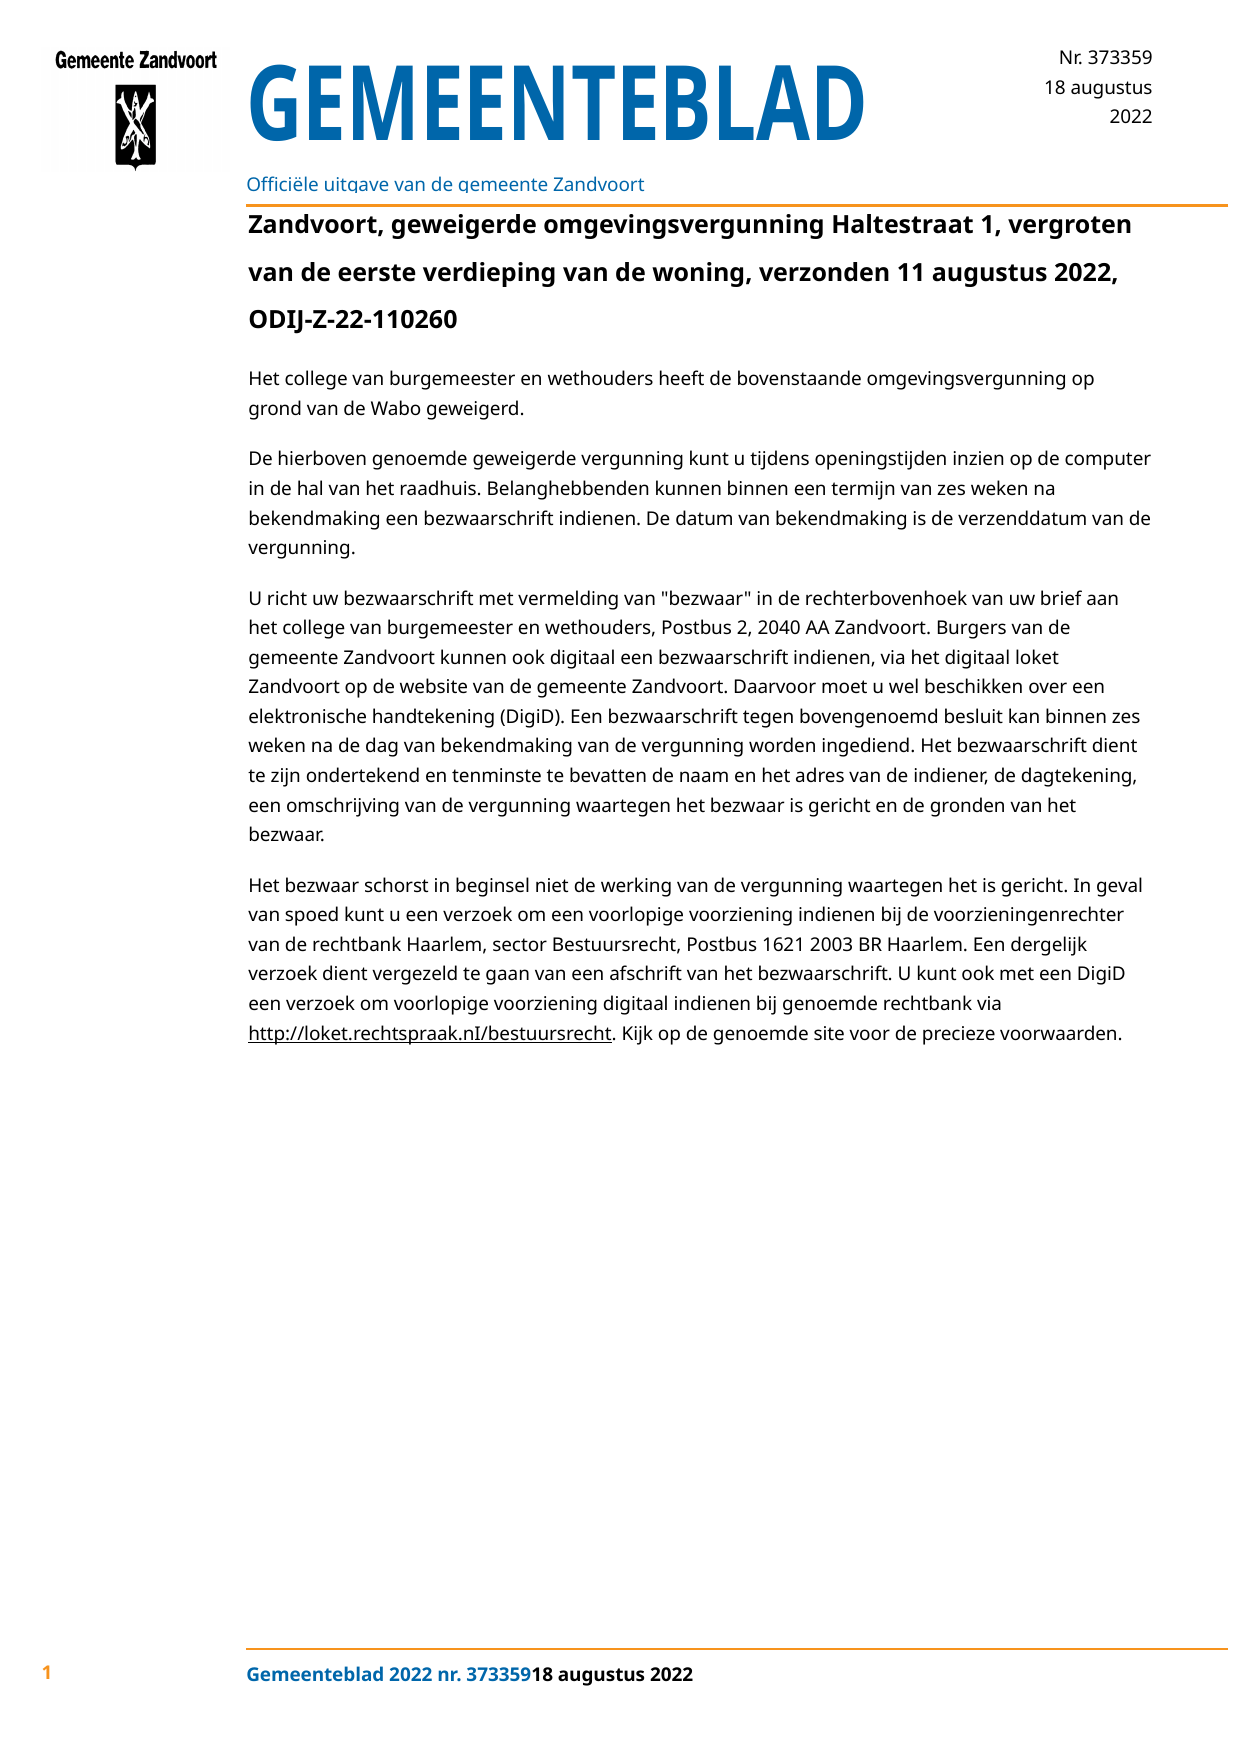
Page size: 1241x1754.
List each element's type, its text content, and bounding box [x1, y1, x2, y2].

text Het bezwaar schorst in beginsel niet de werking van de vergunning waartegen het is gericht. In geval van spoed kunt u een verzoek om een voorlopige voorziening indienen bij de voorzieningenrechter van de rechtbank Haarlem, sector Bestuursrecht, Postbus 1621 2003 BR Haarlem. Een dergelijk verzoek dient vergezeld te gaan van een afschrift van het bezwaarschrift. U kunt ook met een DigiD een verzoek om voorlopige voorziening digitaal indienen bij genoemde rechtbank via http://loket.rechtspraak.nI/bestuursrecht. Kijk op de genoemde site voor de precieze voorwaarden. [248, 872, 1152, 1045]
text Zandvoort, geweigerde omgevingsvergunning Haltestraat 1, vergroten van de eerste verdieping van de woning, verzonden 11 augustus 2022, ODIJ-Z-22-110260 [248, 207, 1152, 336]
text Het college van burgemeester en wethouders heeft de bovenstaande omgevingsvergunning op grond van de Wabo geweigerd. [248, 366, 1152, 421]
picture [41, 47, 231, 172]
text U richt uw bezwaarschrift met vermelding van "bezwaar" in de rechterbovenhoek van uw brief aan het college van burgemeester en wethouders, Postbus 2, 2040 AA Zandvoort. Burgers van de gemeente Zandvoort kunnen ook digitaal een bezwaarschrift indienen, via het digitaal loket Zandvoort op de website van de gemeente Zandvoort. Daarvoor moet u wel beschikken over een elektronische handtekening (DigiD). Een bezwaarschrift tegen bovengenoemd besluit kan binnen zes weken na de dag van bekendmaking van de vergunning worden ingediend. Het bezwaarschrift dient te zijn ondertekend en tenminste te bevatten de naam en het adres van de indiener, de dagtekening, een omschrijving van de vergunning waartegen het bezwaar is gericht en de gronden van het bezwaar. [248, 585, 1152, 847]
text De hierboven genoemde geweigerde vergunning kunt u tijdens openingstijden inzien op de computer in de hal van het raadhuis. Belanghebbenden kunnen binnen een termijn van zes weken na bekendmaking een bezwaarschrift indienen. De datum van bekendmaking is de verzenddatum van de vergunning. [248, 446, 1152, 560]
